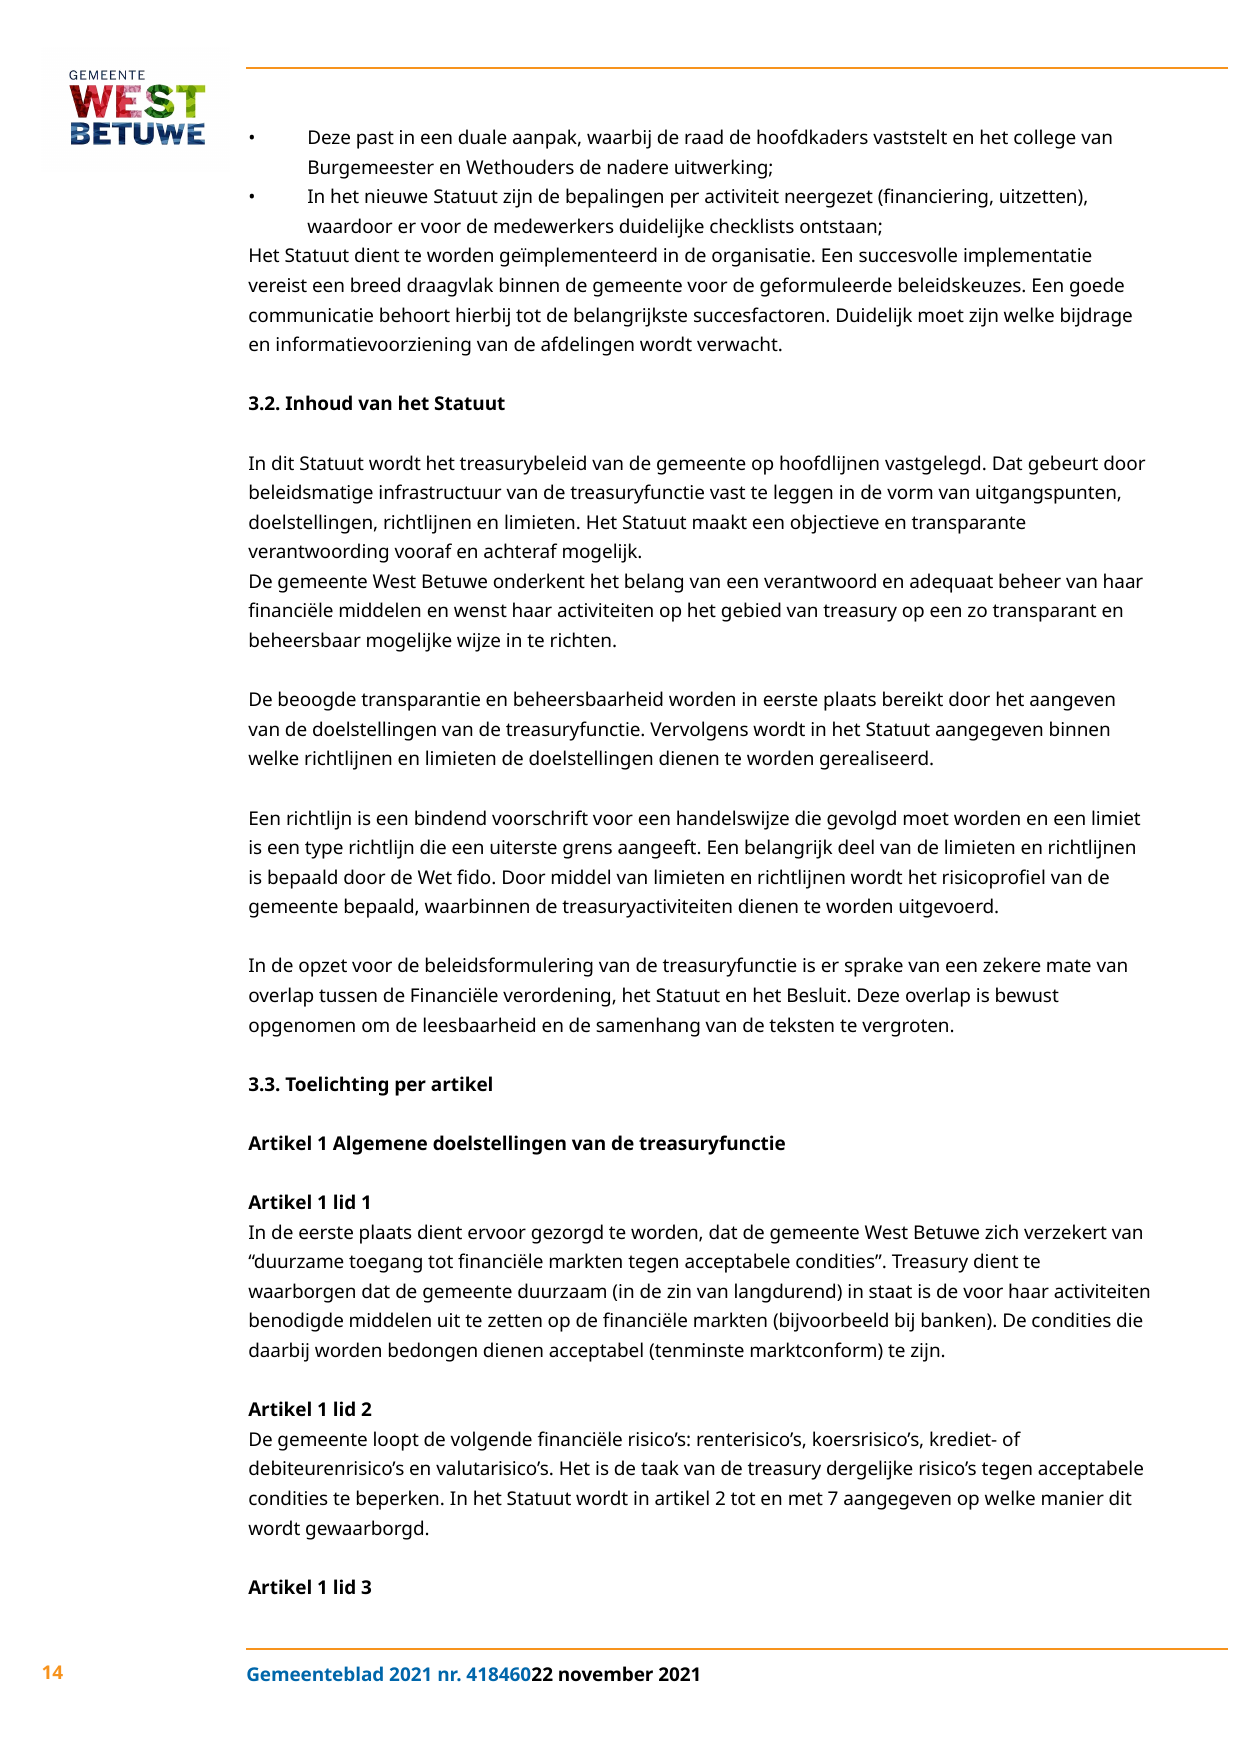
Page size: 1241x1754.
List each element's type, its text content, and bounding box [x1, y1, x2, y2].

text Artikel 1 lid 2 [248, 1396, 1152, 1422]
picture [41, 47, 231, 172]
text De gemeente West Betuwe onderkent het belang van een verantwoord en adequaat beheer van haar financiële middelen en wenst haar activiteiten op het gebied van treasury op een zo transparant en beheersbaar mogelijke wijze in te richten. [248, 568, 1152, 653]
text In dit Statuut wordt het treasurybeleid van de gemeente op hoofdlijnen vastgelegd. Dat gebeurt door beleidsmatige infrastructuur van de treasuryfunctie vast te leggen in de vorm van uitgangspunten, doelstellingen, richtlijnen en limieten. Het Statuut maakt een objectieve en transparante verantwoording vooraf en achteraf mogelijk. [248, 450, 1152, 564]
list Deze past in een duale aanpak, waarbij de raad de hoofdkaders vaststelt en het college van Burgemeester en Wethouders de nadere uitwerking; [248, 124, 1152, 180]
text 3.2. Inhoud van het Statuut [248, 391, 1152, 416]
text Artikel 1 lid 1 [248, 1189, 1152, 1215]
text Artikel 1 lid 3 [248, 1574, 1152, 1600]
text In de opzet voor de beleidsformulering van de treasuryfunctie is er sprake van een zekere mate van overlap tussen de Financiële verordening, het Statuut en het Besluit. Deze overlap is bewust opgenomen om de leesbaarheid en de samenhang van de teksten te vergroten. [248, 953, 1152, 1038]
list In het nieuwe Statuut zijn de bepalingen per activiteit neergezet (financiering, uitzetten), waardoor er voor de medewerkers duidelijke checklists ontstaan; [248, 183, 1152, 239]
text Het Statuut dient te worden geïmplementeerd in de organisatie. Een succesvolle implementatie vereist een breed draagvlak binnen de gemeente voor de geformuleerde beleidskeuzes. Een goede communicatie behoort hierbij tot de belangrijkste succesfactoren. Duidelijk moet zijn welke bijdrage en informatievoorziening van de afdelingen wordt verwacht. [248, 243, 1152, 357]
text Een richtlijn is een bindend voorschrift voor een handelswijze die gevolgd moet worden en een limiet is een type richtlijn die een uiterste grens aangeeft. Een belangrijk deel van de limieten en richtlijnen is bepaald door de Wet fido. Door middel van limieten en richtlijnen wordt het risicoprofiel van de gemeente bepaald, waarbinnen de treasuryactiviteiten dienen te worden uitgevoerd. [248, 805, 1152, 919]
text De beoogde transparantie en beheersbaarheid worden in eerste plaats bereikt door het aangeven van de doelstellingen van de treasuryfunctie. Vervolgens wordt in het Statuut aangegeven binnen welke richtlijnen en limieten de doelstellingen dienen te worden gerealiseerd. [248, 686, 1152, 771]
text In de eerste plaats dient ervoor gezorgd te worden, dat de gemeente West Betuwe zich verzekert van “duurzame toegang tot financiële markten tegen acceptabele condities”. Treasury dient te waarborgen dat de gemeente duurzaam (in de zin van langdurend) in staat is de voor haar activiteiten benodigde middelen uit te zetten op de financiële markten (bijvoorbeeld bij banken). De condities die daarbij worden bedongen dienen acceptabel (tenminste marktconform) te zijn. [248, 1219, 1152, 1363]
text 3.3. Toelichting per artikel [248, 1071, 1152, 1097]
text Artikel 1 Algemene doelstellingen van de treasuryfunctie [248, 1130, 1152, 1156]
text De gemeente loopt de volgende financiële risico’s: renterisico’s, koersrisico’s, krediet- of debiteurenrisico’s en valutarisico’s. Het is de taak van de treasury dergelijke risico’s tegen acceptabele condities te beperken. In het Statuut wordt in artikel 2 tot en met 7 aangegeven op welke manier dit wordt gewaarborgd. [248, 1426, 1152, 1541]
